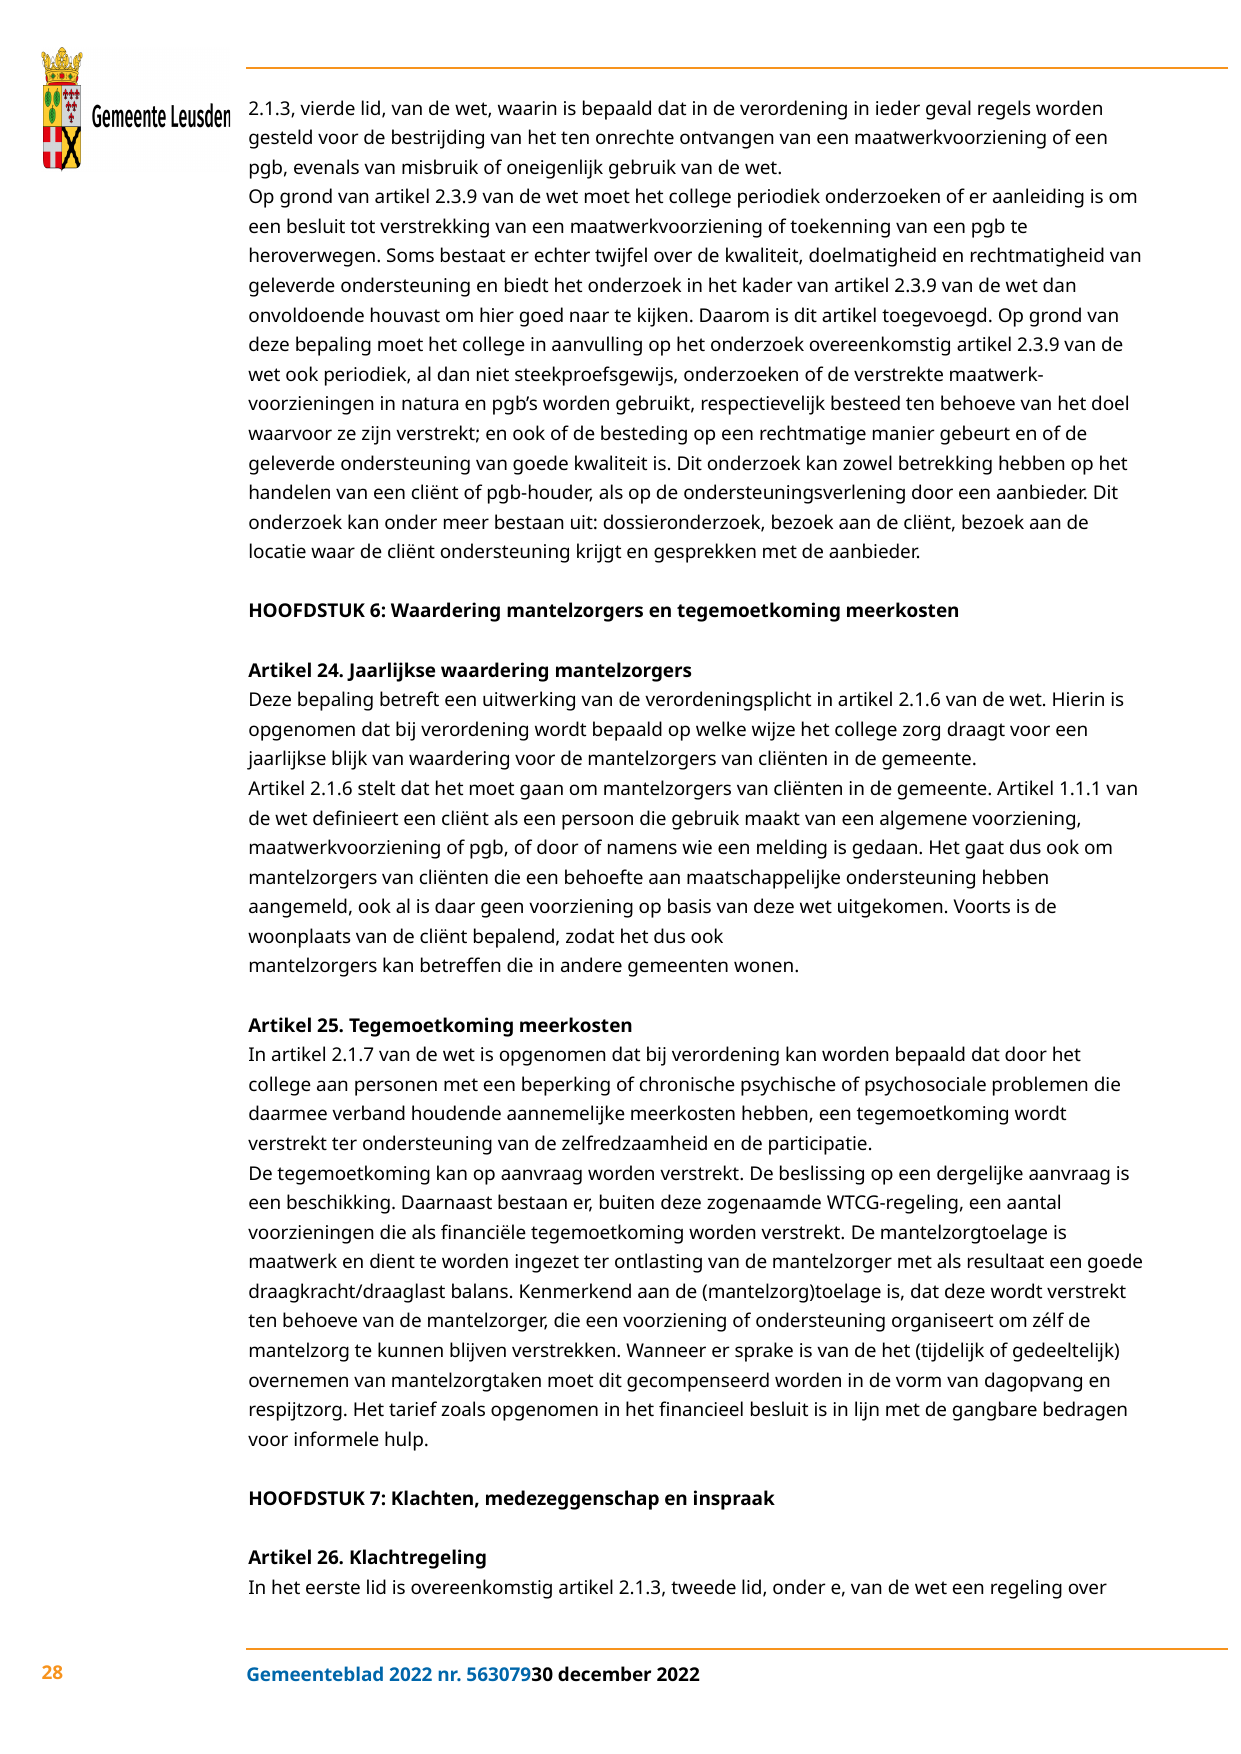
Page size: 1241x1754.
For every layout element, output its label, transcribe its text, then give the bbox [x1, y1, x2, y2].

text een beschikking. Daarnaast bestaan er, buiten deze zogenaamde WTCG-regeling, een aantal voorzieningen die als financiële tegemoetkoming worden verstrekt. De mantelzorgtoelage is maatwerk en dient te worden ingezet ter ontlasting van de mantelzorger met als resultaat een goede draagkracht/draaglast balans. Kenmerkend aan de (mantelzorg)toelage is, dat deze wordt verstrekt ten behoeve van de mantelzorger, die een voorziening of ondersteuning organiseert om zélf de mantelzorg te kunnen blijven verstrekken. Wanneer er sprake is van de het (tijdelijk of gedeeltelijk) overnemen van mantelzorgtaken moet dit gecompenseerd worden in de vorm van dagopvang en respijtzorg. Het tarief zoals opgenomen in het financieel besluit is in lijn met de gangbare bedragen voor informele hulp. [248, 1189, 1152, 1452]
text daarmee verband houdende aannemelijke meerkosten hebben, een tegemoetkoming wordt [248, 1101, 1152, 1126]
text verstrekt ter ondersteuning van de zelfredzaamheid en de participatie. [248, 1130, 1152, 1156]
text Deze bepaling betreft een uitwerking van de verordeningsplicht in artikel 2.1.6 van de wet. Hierin is [248, 686, 1152, 712]
text HOOFDSTUK 7: Klachten, medezeggenschap en inspraak [248, 1485, 1152, 1511]
text jaarlijkse blijk van waardering voor de mantelzorgers van cliënten in de gemeente. [248, 746, 1152, 771]
picture [41, 47, 231, 172]
text In artikel 2.1.7 van de wet is opgenomen dat bij verordening kan worden bepaald dat door het [248, 1041, 1152, 1067]
text mantelzorgers van cliënten die een behoefte aan maatschappelijke ondersteuning hebben aangemeld, ook al is daar geen voorziening op basis van deze wet uitgekomen. Voorts is de woonplaats van de cliënt bepalend, zodat het dus ook [248, 864, 1152, 949]
text Artikel 25. Tegemoetkoming meerkosten [248, 1012, 1152, 1038]
text Artikel 24. Jaarlijkse waardering mantelzorgers [248, 657, 1152, 683]
text HOOFDSTUK 6: Waardering mantelzorgers en tegemoetkoming meerkosten [248, 598, 1152, 623]
text De tegemoetkoming kan op aanvraag worden verstrekt. De beslissing op een dergelijke aanvraag is [248, 1160, 1152, 1186]
text Artikel 2.1.6 stelt dat het moet gaan om mantelzorgers van cliënten in de gemeente. Artikel 1.1.1 van [248, 775, 1152, 801]
text Artikel 26. Klachtregeling [248, 1544, 1152, 1570]
text 2.1.3, vierde lid, van de wet, waarin is bepaald dat in de verordening in ieder geval regels worden gesteld voor de bestrijding van het ten onrechte ontvangen van een maatwerkvoorziening of een pgb, evenals van misbruik of oneigenlijk gebruik van de wet. [248, 95, 1152, 180]
text college aan personen met een beperking of chronische psychische of psychosociale problemen die [248, 1071, 1152, 1097]
text mantelzorgers kan betreffen die in andere gemeenten wonen. [248, 953, 1152, 978]
text In het eerste lid is overeenkomstig artikel 2.1.3, tweede lid, onder e, van de wet een regeling over [248, 1574, 1152, 1600]
text opgenomen dat bij verordening wordt bepaald op welke wijze het college zorg draagt voor een [248, 716, 1152, 742]
text Op grond van artikel 2.3.9 van de wet moet het college periodiek onderzoeken of er aanleiding is om een besluit tot verstrekking van een maatwerkvoorziening of toekenning van een pgb te heroverwegen. Soms bestaat er echter twijfel over de kwaliteit, doelmatigheid en rechtmatigheid van geleverde ondersteuning en biedt het onderzoek in het kader van artikel 2.3.9 van de wet dan onvoldoende houvast om hier goed naar te kijken. Daarom is dit artikel toegevoegd. Op grond van deze bepaling moet het college in aanvulling op het onderzoek overeenkomstig artikel 2.3.9 van de wet ook periodiek, al dan niet steekproefsgewijs, onderzoeken of de verstrekte maatwerk-voorzieningen in natura en pgb’s worden gebruikt, respectievelijk besteed ten behoeve van het doel waarvoor ze zijn verstrekt; en ook of de besteding op een rechtmatige manier gebeurt en of de geleverde ondersteuning van goede kwaliteit is. Dit onderzoek kan zowel betrekking hebben op het handelen van een cliënt of pgb-houder, als op de ondersteuningsverlening door een aanbieder. Dit onderzoek kan onder meer bestaan uit: dossieronderzoek, bezoek aan de cliënt, bezoek aan de locatie waar de cliënt ondersteuning krijgt en gesprekken met de aanbieder. [248, 183, 1152, 564]
text de wet definieert een cliënt als een persoon die gebruik maakt van een algemene voorziening, [248, 805, 1152, 831]
text maatwerkvoorziening of pgb, of door of namens wie een melding is gedaan. Het gaat dus ook om [248, 834, 1152, 860]
